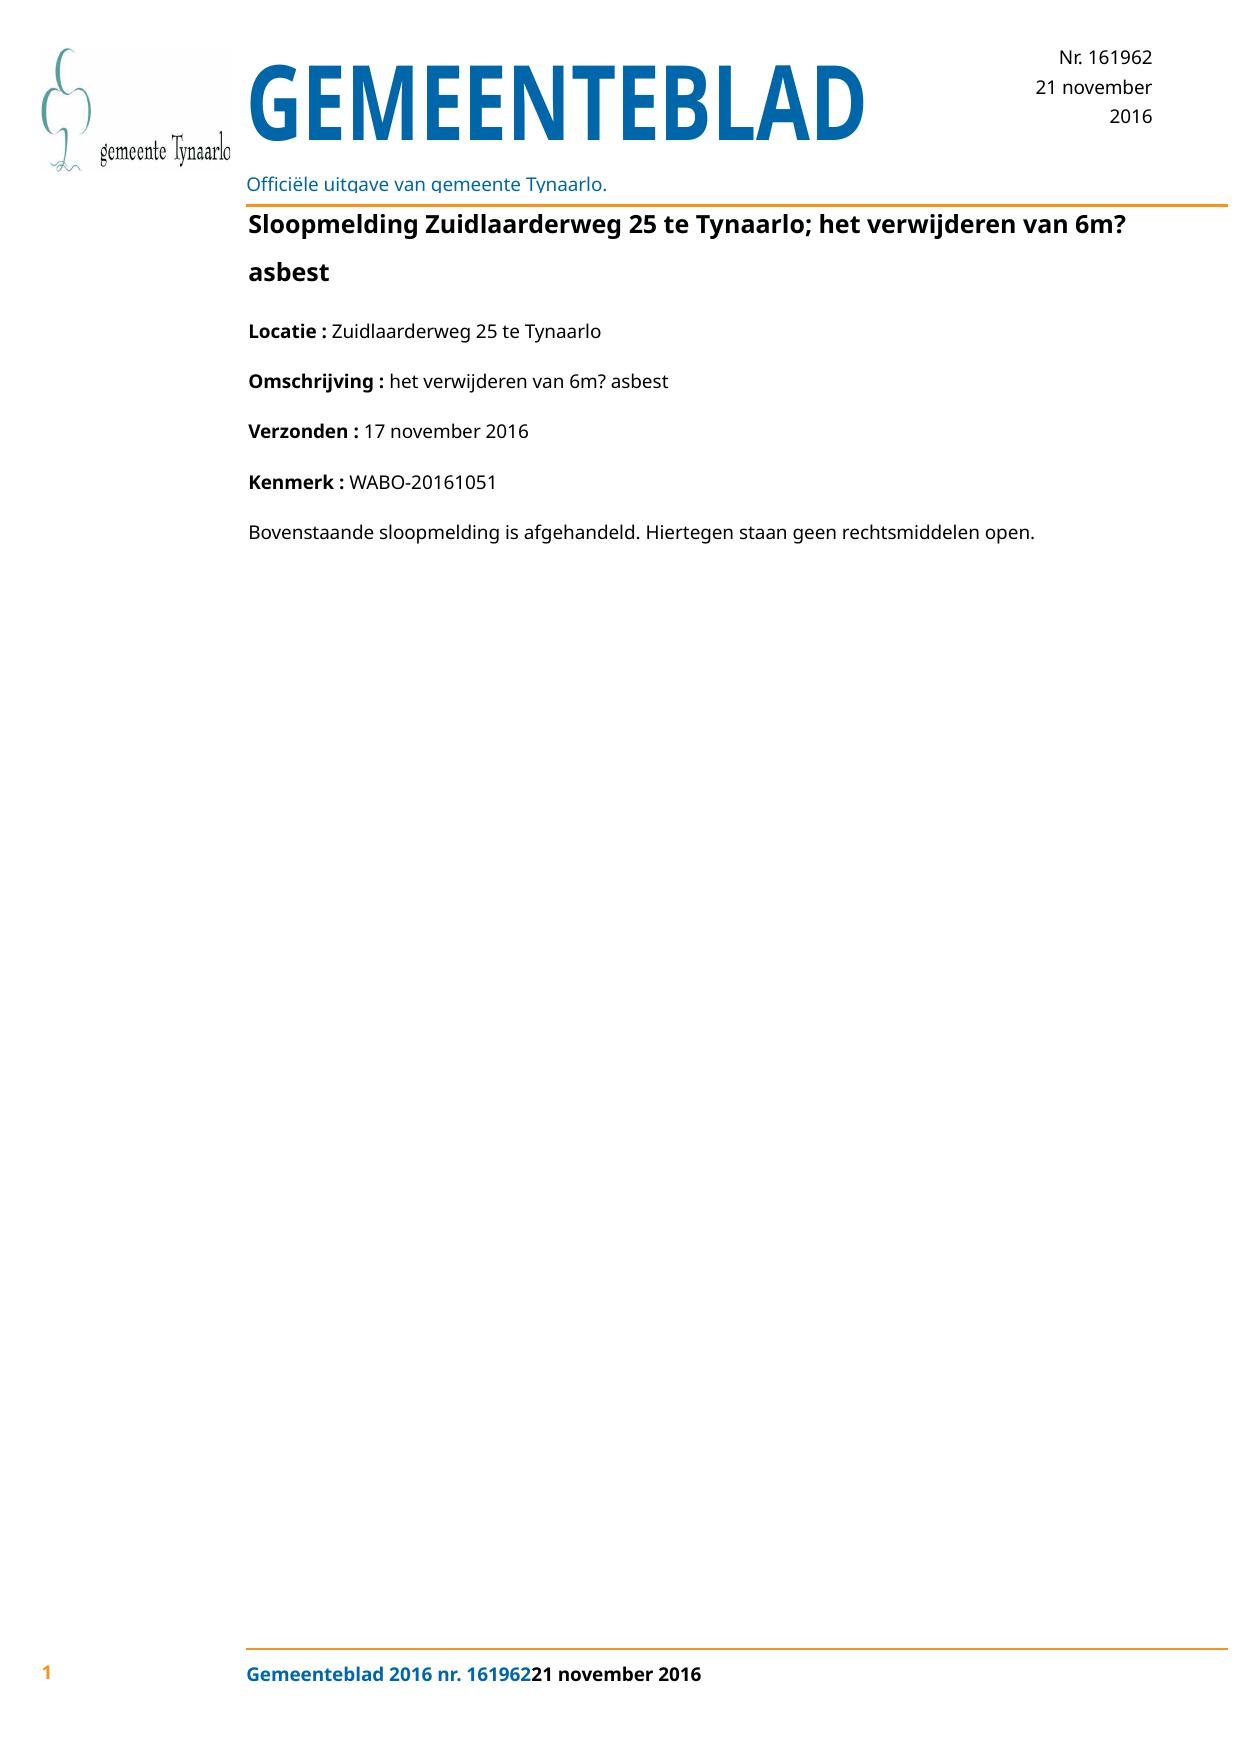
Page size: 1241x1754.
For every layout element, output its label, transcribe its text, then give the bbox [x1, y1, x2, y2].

text Sloopmelding Zuidlaarderweg 25 te Tynaarlo; het verwijderen van 6m? asbest [248, 207, 1152, 288]
text Kenmerk : WABO-20161051 [248, 469, 1152, 495]
text Verzonden : 17 november 2016 [248, 419, 1152, 444]
text Locatie : Zuidlaarderweg 25 te Tynaarlo [248, 318, 1152, 344]
text Bovenstaande sloopmelding is afgehandeld. Hiertegen staan geen rechtsmiddelen open. [248, 519, 1152, 545]
picture [41, 47, 231, 172]
text Omschrijving : het verwijderen van 6m? asbest [248, 368, 1152, 394]
